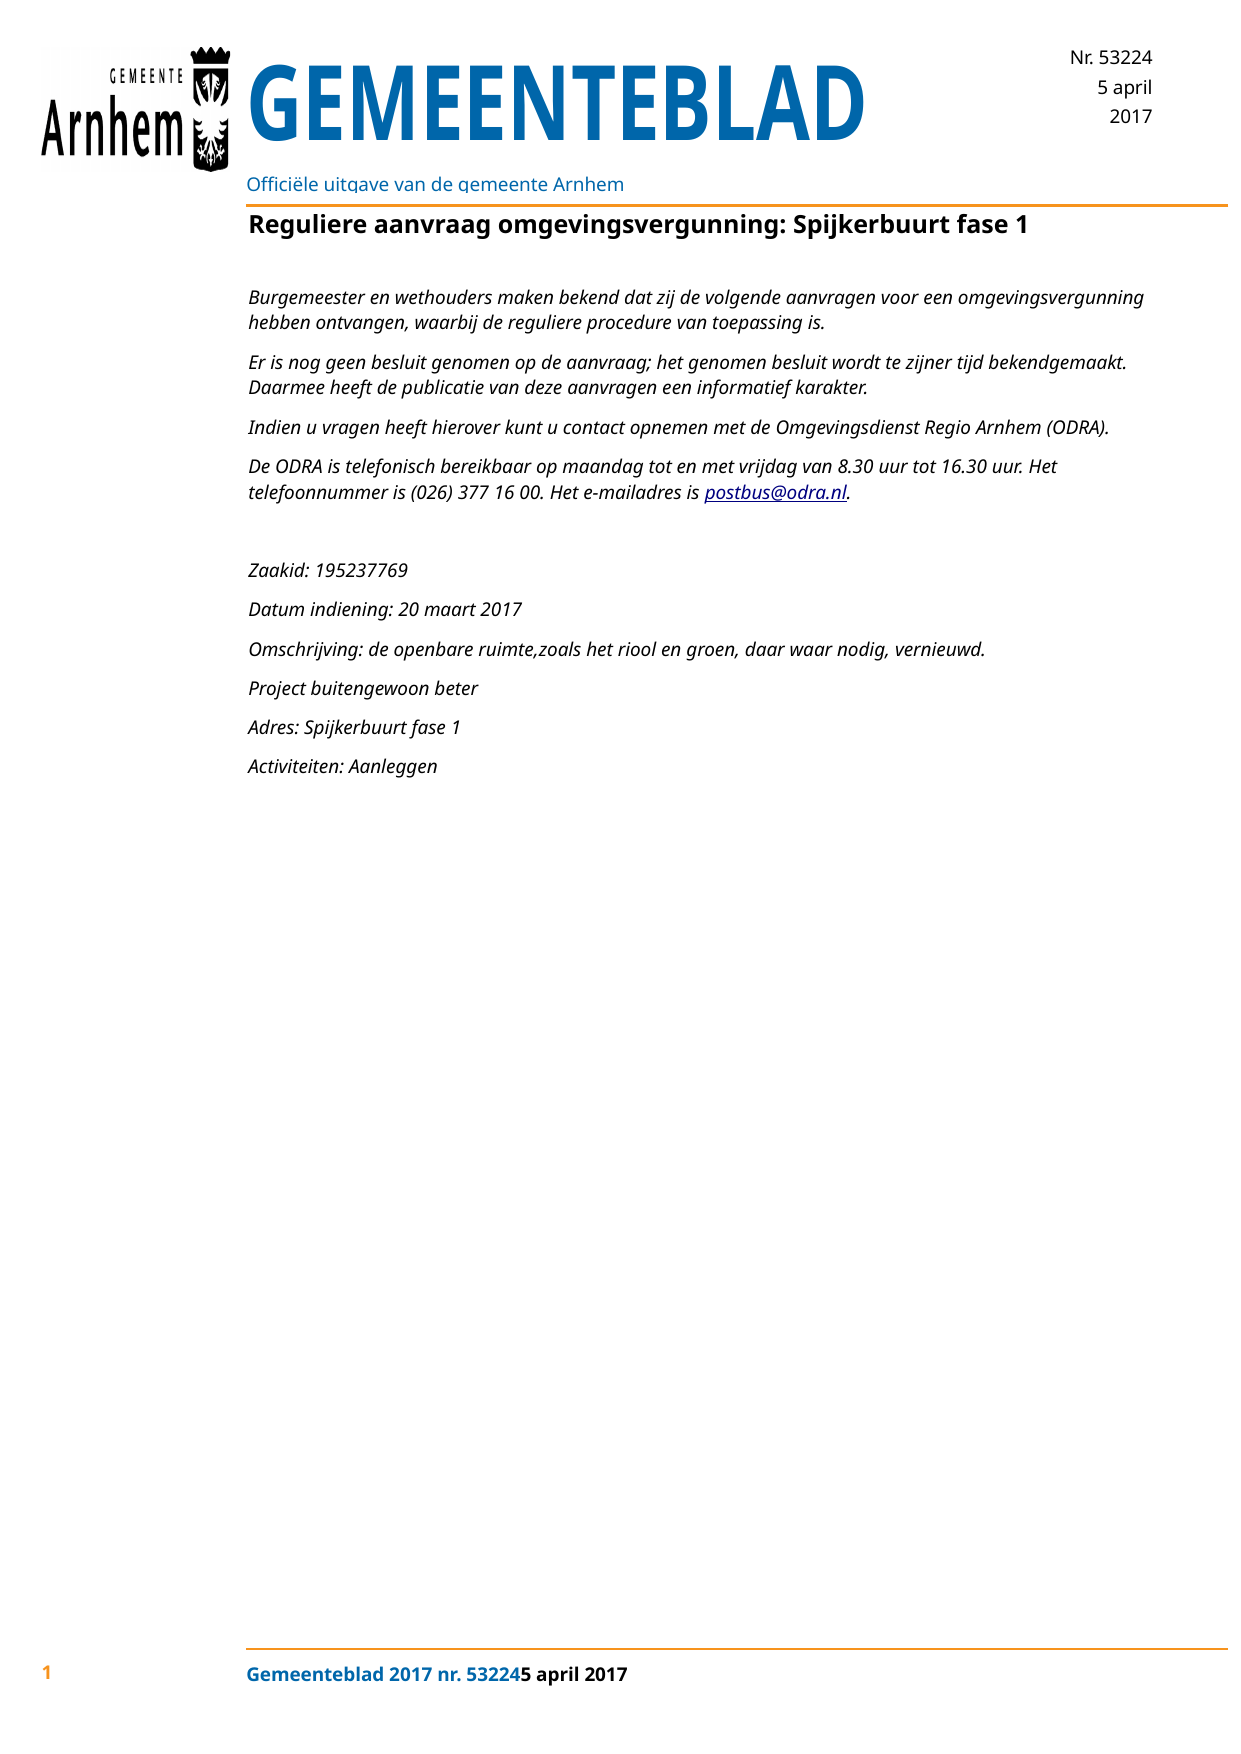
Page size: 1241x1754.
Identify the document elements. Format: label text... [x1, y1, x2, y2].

text Omschrijving: de openbare ruimte,zoals het riool en groen, daar waar nodig, vernieuwd. [248, 636, 1152, 662]
text Adres: Spijkerbuurt fase 1 [248, 714, 1152, 740]
text Activiteiten: Aanleggen [248, 754, 1152, 779]
text Burgemeester en wethouders maken bekend dat zij de volgende aanvragen voor een omgevingsvergunning hebben ontvangen, waarbij de reguliere procedure van toepassing is. [248, 284, 1152, 335]
text Project buitengewoon beter [248, 675, 1152, 701]
text Zaakid: 195237769 [248, 557, 1152, 583]
picture [41, 47, 231, 172]
text Datum indiening: 20 maart 2017 [248, 597, 1152, 622]
text Indien u vragen heeft hierover kunt u contact opnemen met de Omgevingsdienst Regio Arnhem (ODRA). [248, 414, 1152, 439]
text De ODRA is telefonisch bereikbaar op maandag tot en met vrijdag van 8.30 uur tot 16.30 uur. Het telefoonnummer is (026) 377 16 00. Het e-mailadres is postbus@odra.nl. [248, 453, 1152, 504]
text Er is nog geen besluit genomen op de aanvraag; het genomen besluit wordt te zijner tijd bekendgemaakt. Daarmee heeft de publicatie van deze aanvragen een informatief karakter. [248, 349, 1152, 400]
text Reguliere aanvraag omgevingsvergunning: Spijkerbuurt fase 1 [248, 207, 1152, 241]
